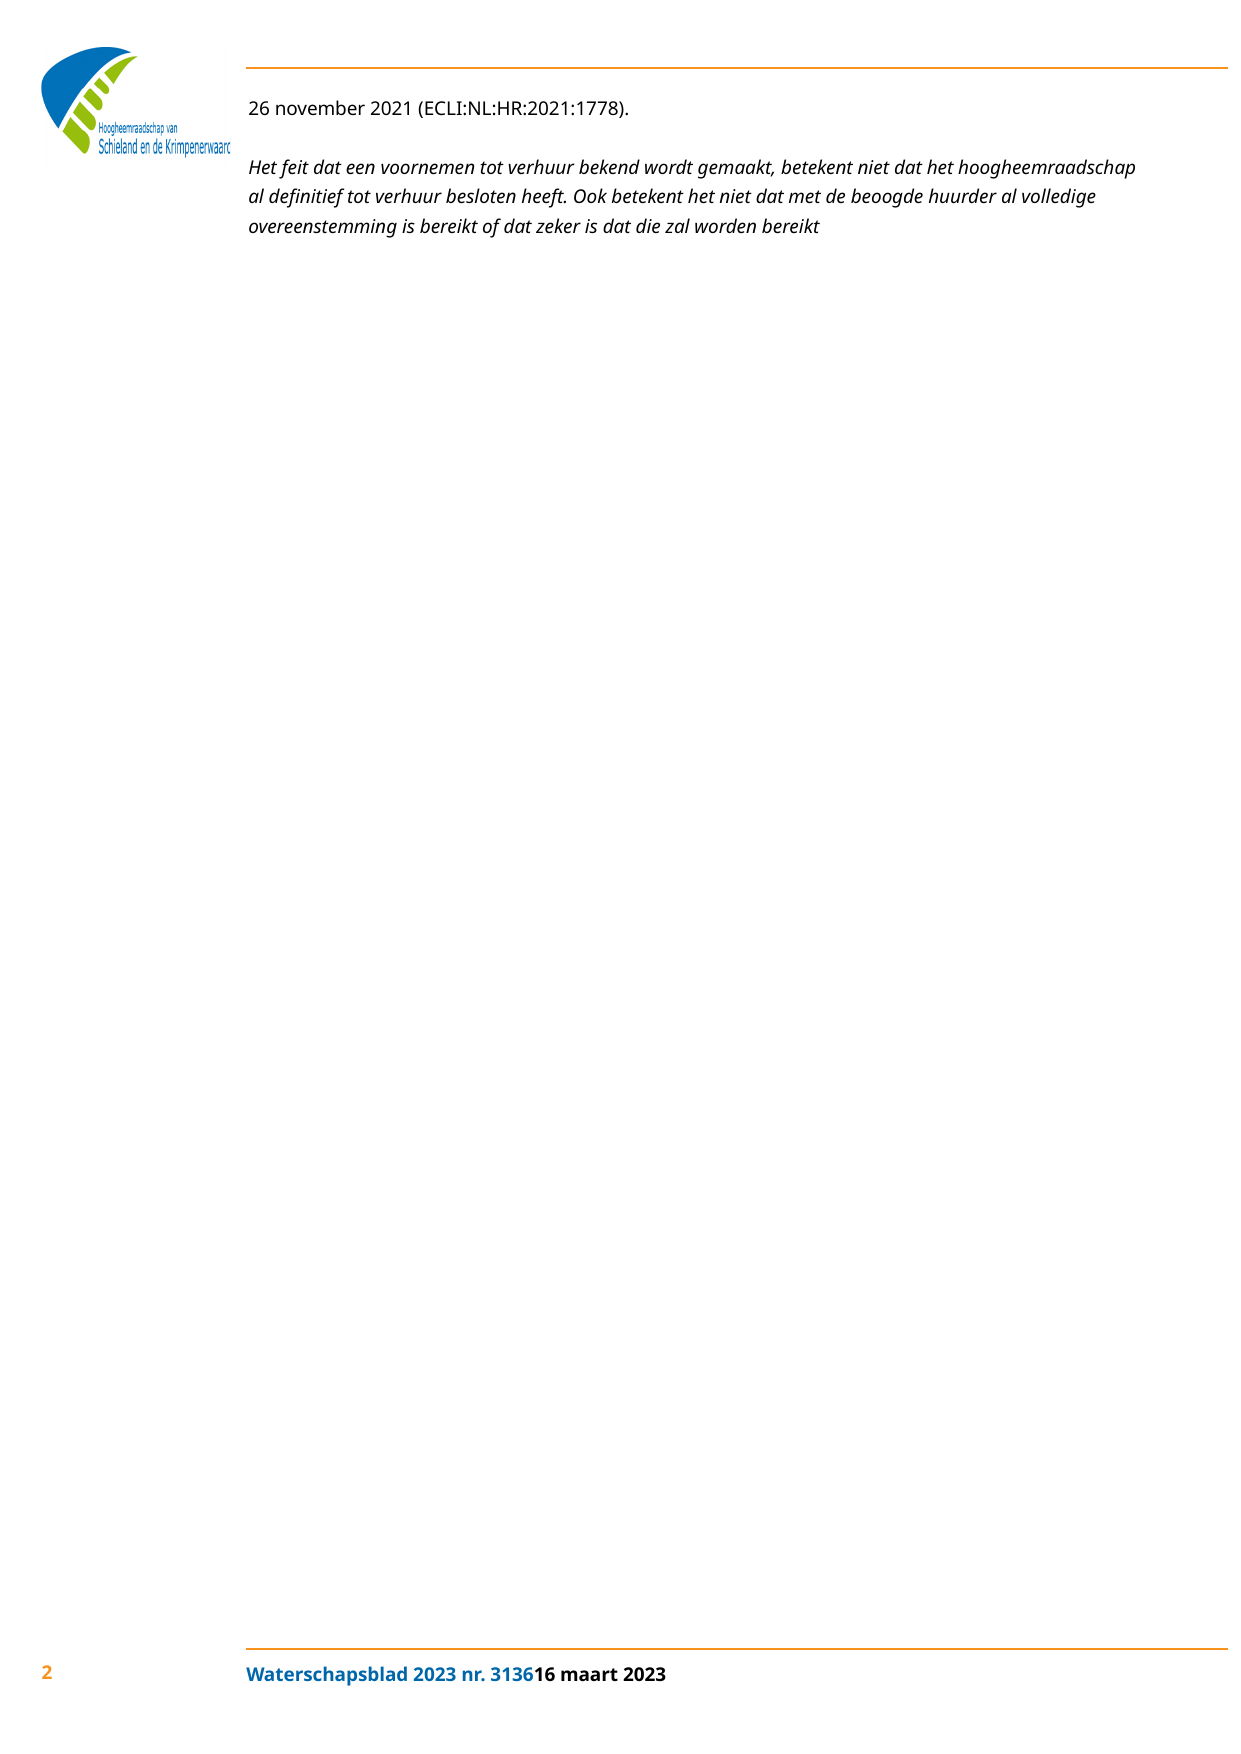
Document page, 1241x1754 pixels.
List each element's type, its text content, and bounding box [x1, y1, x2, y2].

text 26 november 2021 (ECLI:NL:HR:2021:1778). [248, 95, 1152, 121]
picture [41, 47, 231, 172]
text Het feit dat een voornemen tot verhuur bekend wordt gemaakt, betekent niet dat het hoogheemraadschap al definitief tot verhuur besloten heeft. Ook betekent het niet dat met de beoogde huurder al volledige overeenstemming is bereikt of dat zeker is dat die zal worden bereikt [248, 154, 1152, 239]
